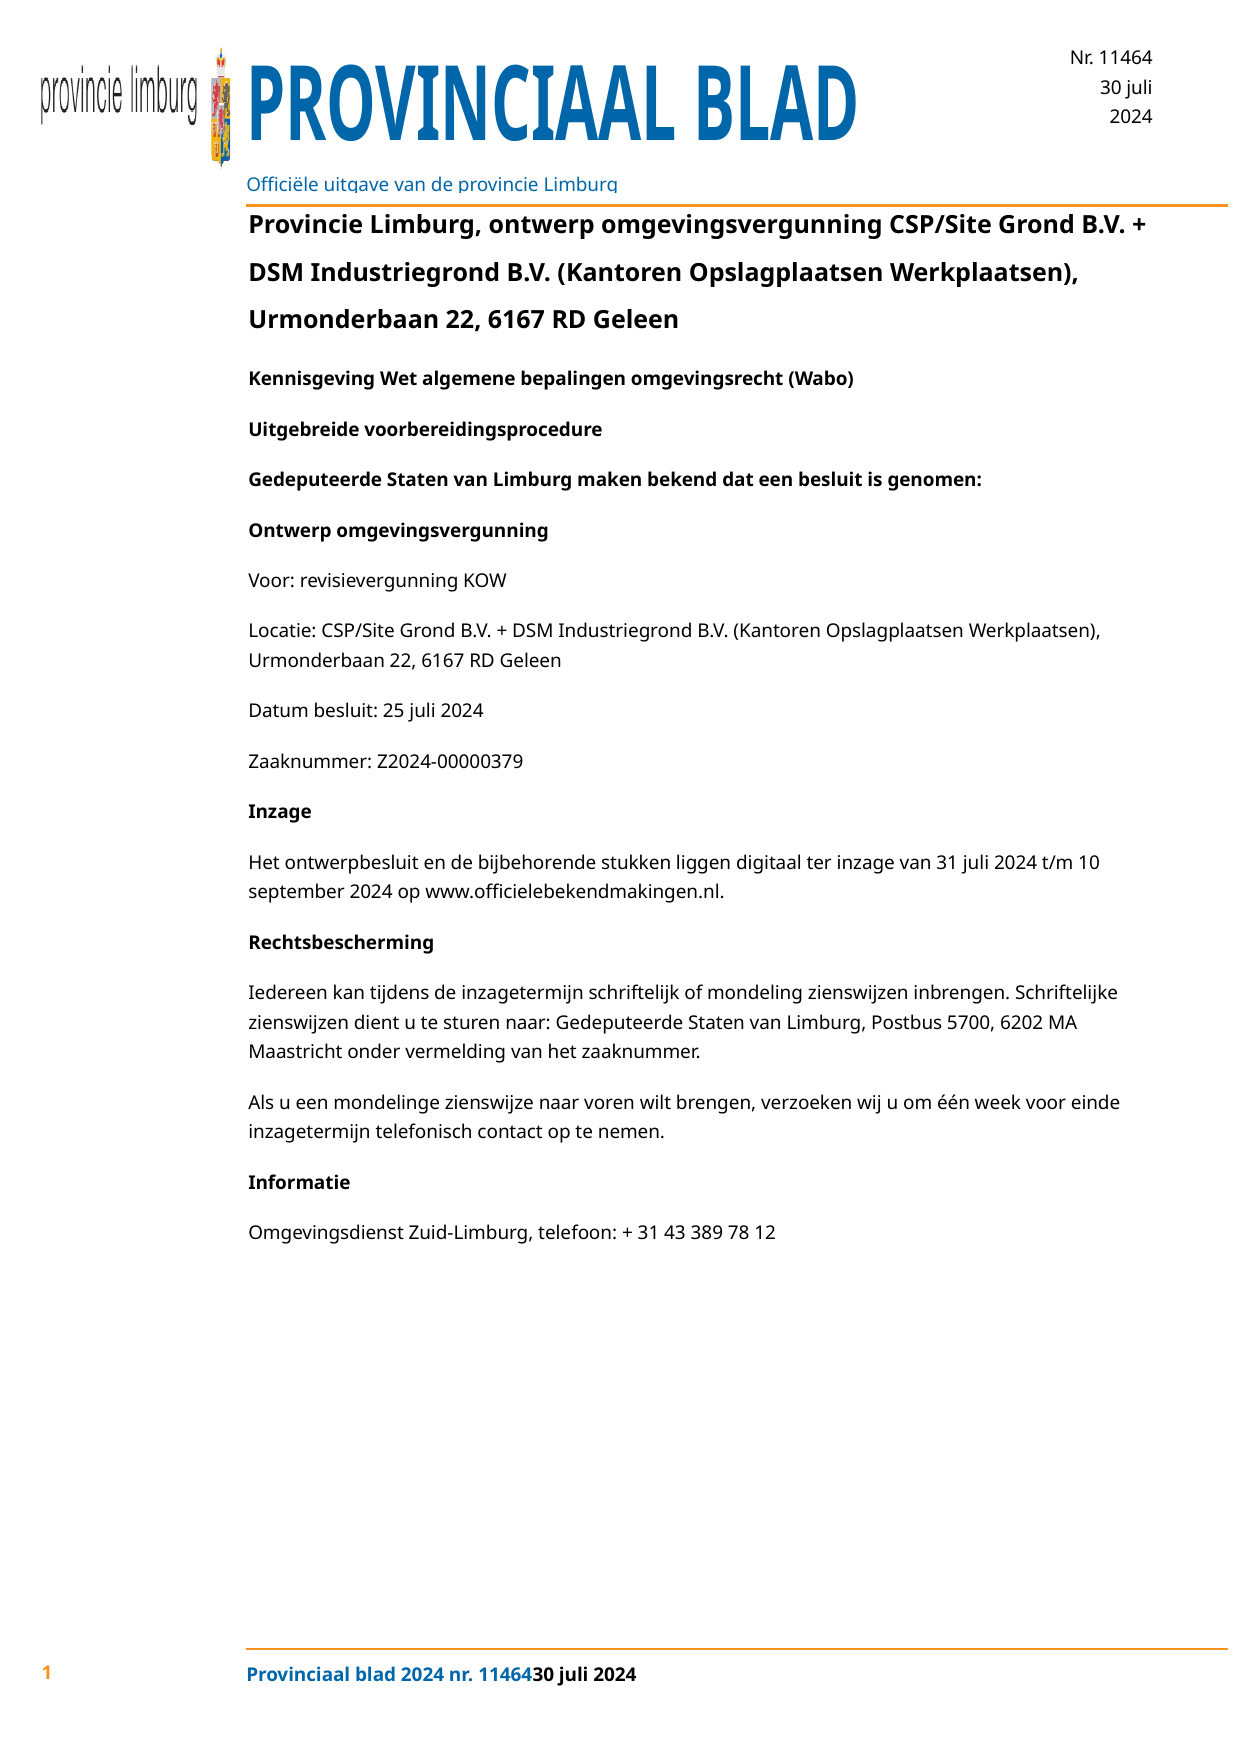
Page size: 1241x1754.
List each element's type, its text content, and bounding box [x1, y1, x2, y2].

text Rechtsbescherming [248, 929, 1152, 954]
text Kennisgeving Wet algemene bepalingen omgevingsrecht (Wabo) [248, 366, 1152, 391]
text Provincie Limburg, ontwerp omgevingsvergunning CSP/Site Grond B.V. + DSM Industriegrond B.V. (Kantoren Opslagplaatsen Werkplaatsen), Urmonderbaan 22, 6167 RD Geleen [248, 207, 1152, 336]
text Voor: revisievergunning KOW [248, 567, 1152, 593]
picture [41, 47, 231, 172]
text Informatie [248, 1169, 1152, 1194]
text Iedereen kan tijdens de inzagetermijn schriftelijk of mondeling zienswijzen inbrengen. Schriftelijke zienswijzen dient u te sturen naar: Gedeputeerde Staten van Limburg, Postbus 5700, 6202 MA Maastricht onder vermelding van het zaaknummer. [248, 979, 1152, 1064]
text Ontwerp omgevingsvergunning [248, 517, 1152, 542]
text Het ontwerpbesluit en de bijbehorende stukken liggen digitaal ter inzage van 31 juli 2024 t/m 10 september 2024 op www.officielebekendmakingen.nl. [248, 849, 1152, 904]
text Gedeputeerde Staten van Limburg maken bekend dat een besluit is genomen: [248, 466, 1152, 492]
text Zaaknummer: Z2024-00000379 [248, 748, 1152, 774]
text Locatie: CSP/Site Grond B.V. + DSM Industriegrond B.V. (Kantoren Opslagplaatsen Werkplaatsen), Urmonderbaan 22, 6167 RD Geleen [248, 618, 1152, 673]
text Datum besluit: 25 juli 2024 [248, 698, 1152, 723]
text Inzage [248, 798, 1152, 824]
text Omgevingsdienst Zuid-Limburg, telefoon: + 31 43 389 78 12 [248, 1219, 1152, 1245]
text Uitgebreide voorbereidingsprocedure [248, 416, 1152, 442]
text Als u een mondelinge zienswijze naar voren wilt brengen, verzoeken wij u om één week voor einde inzagetermijn telefonisch contact op te nemen. [248, 1089, 1152, 1144]
